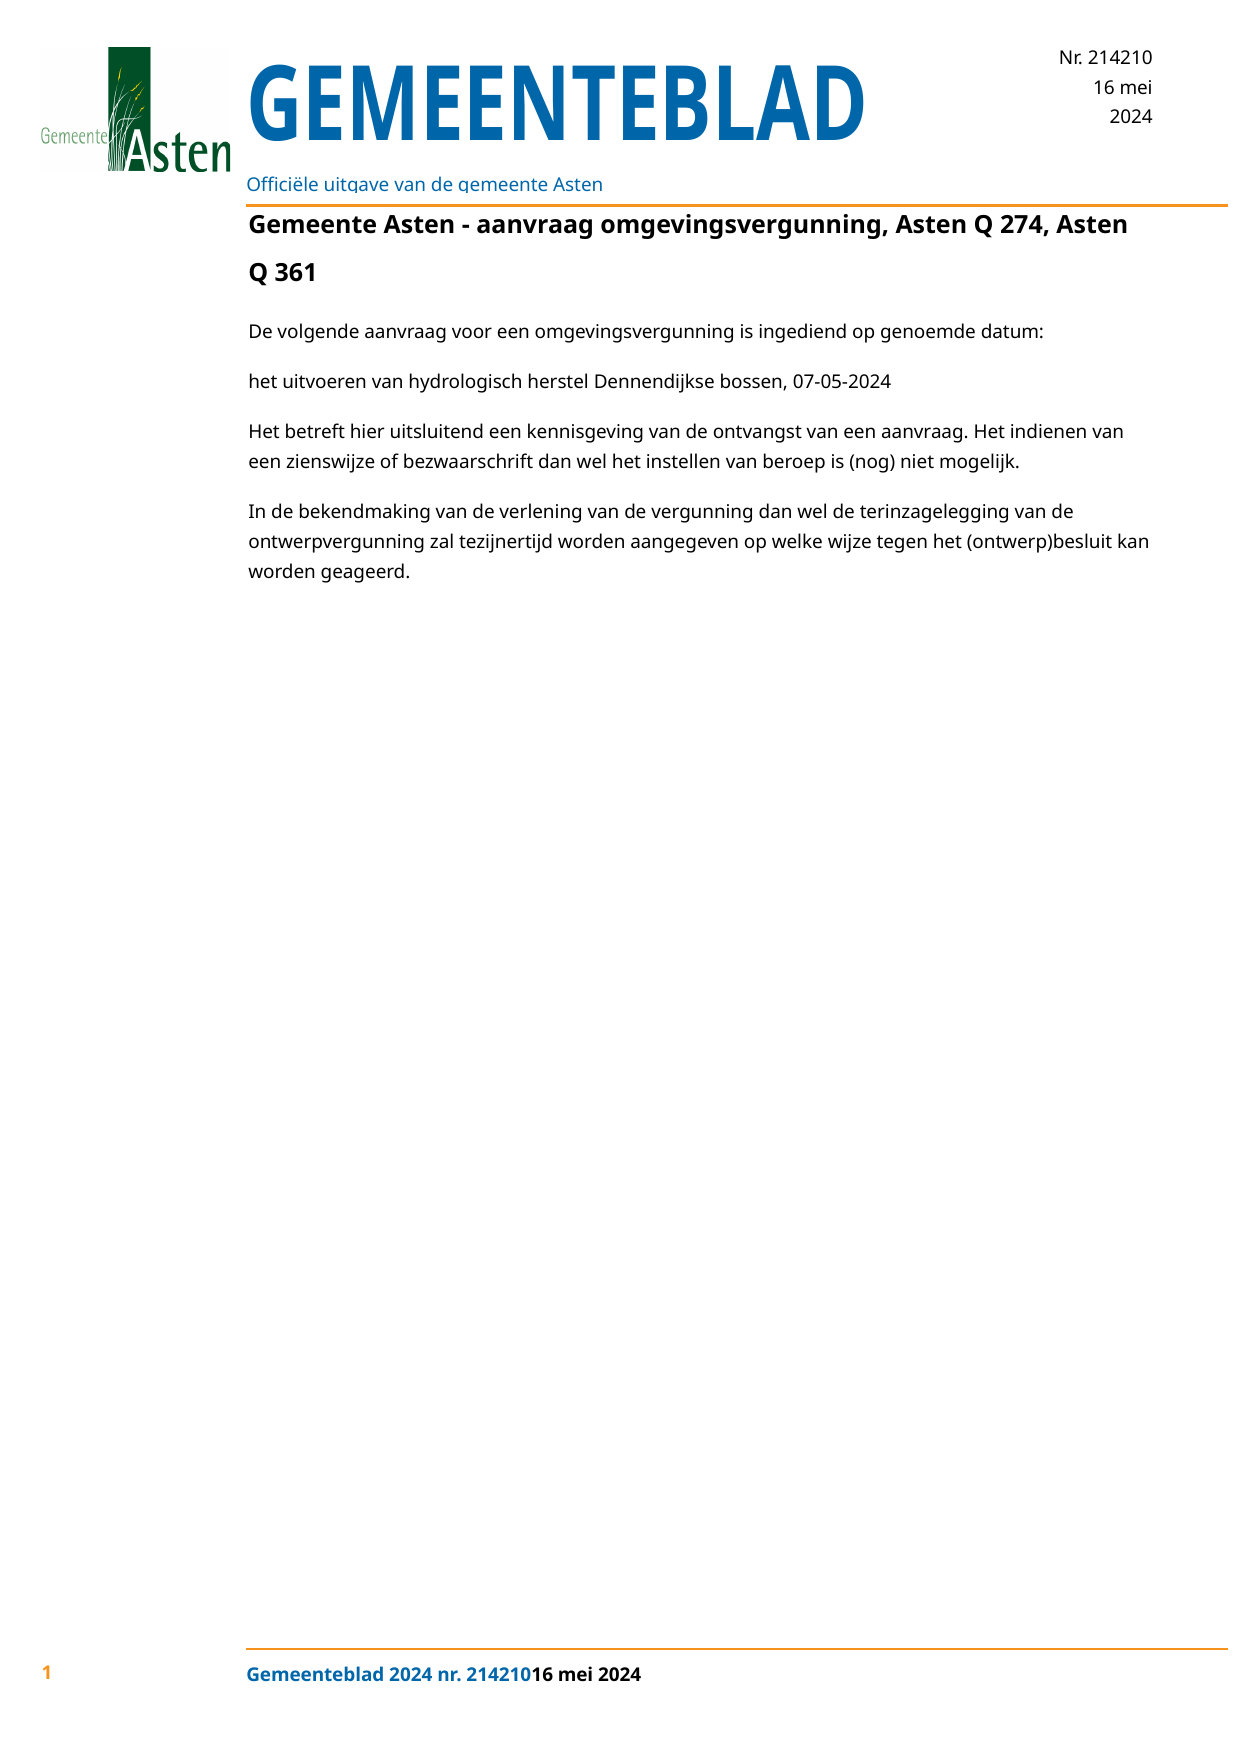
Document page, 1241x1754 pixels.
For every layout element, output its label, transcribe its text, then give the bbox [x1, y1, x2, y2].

text Gemeente Asten - aanvraag omgevingsvergunning, Asten Q 274, Asten Q 361 [248, 207, 1152, 288]
text In de bekendmaking van de verlening van de vergunning dan wel de terinzagelegging van de ontwerpvergunning zal tezijnertijd worden aangegeven op welke wijze tegen het (ontwerp)besluit kan worden geageerd. [248, 499, 1152, 584]
picture [41, 47, 231, 172]
text het uitvoeren van hydrologisch herstel Dennendijkse bossen, 07-05-2024 [248, 368, 1152, 394]
text De volgende aanvraag voor een omgevingsvergunning is ingediend op genoemde datum: [248, 318, 1152, 344]
text Het betreft hier uitsluitend een kennisgeving van de ontvangst van een aanvraag. Het indienen van een zienswijze of bezwaarschrift dan wel het instellen van beroep is (nog) niet mogelijk. [248, 419, 1152, 474]
